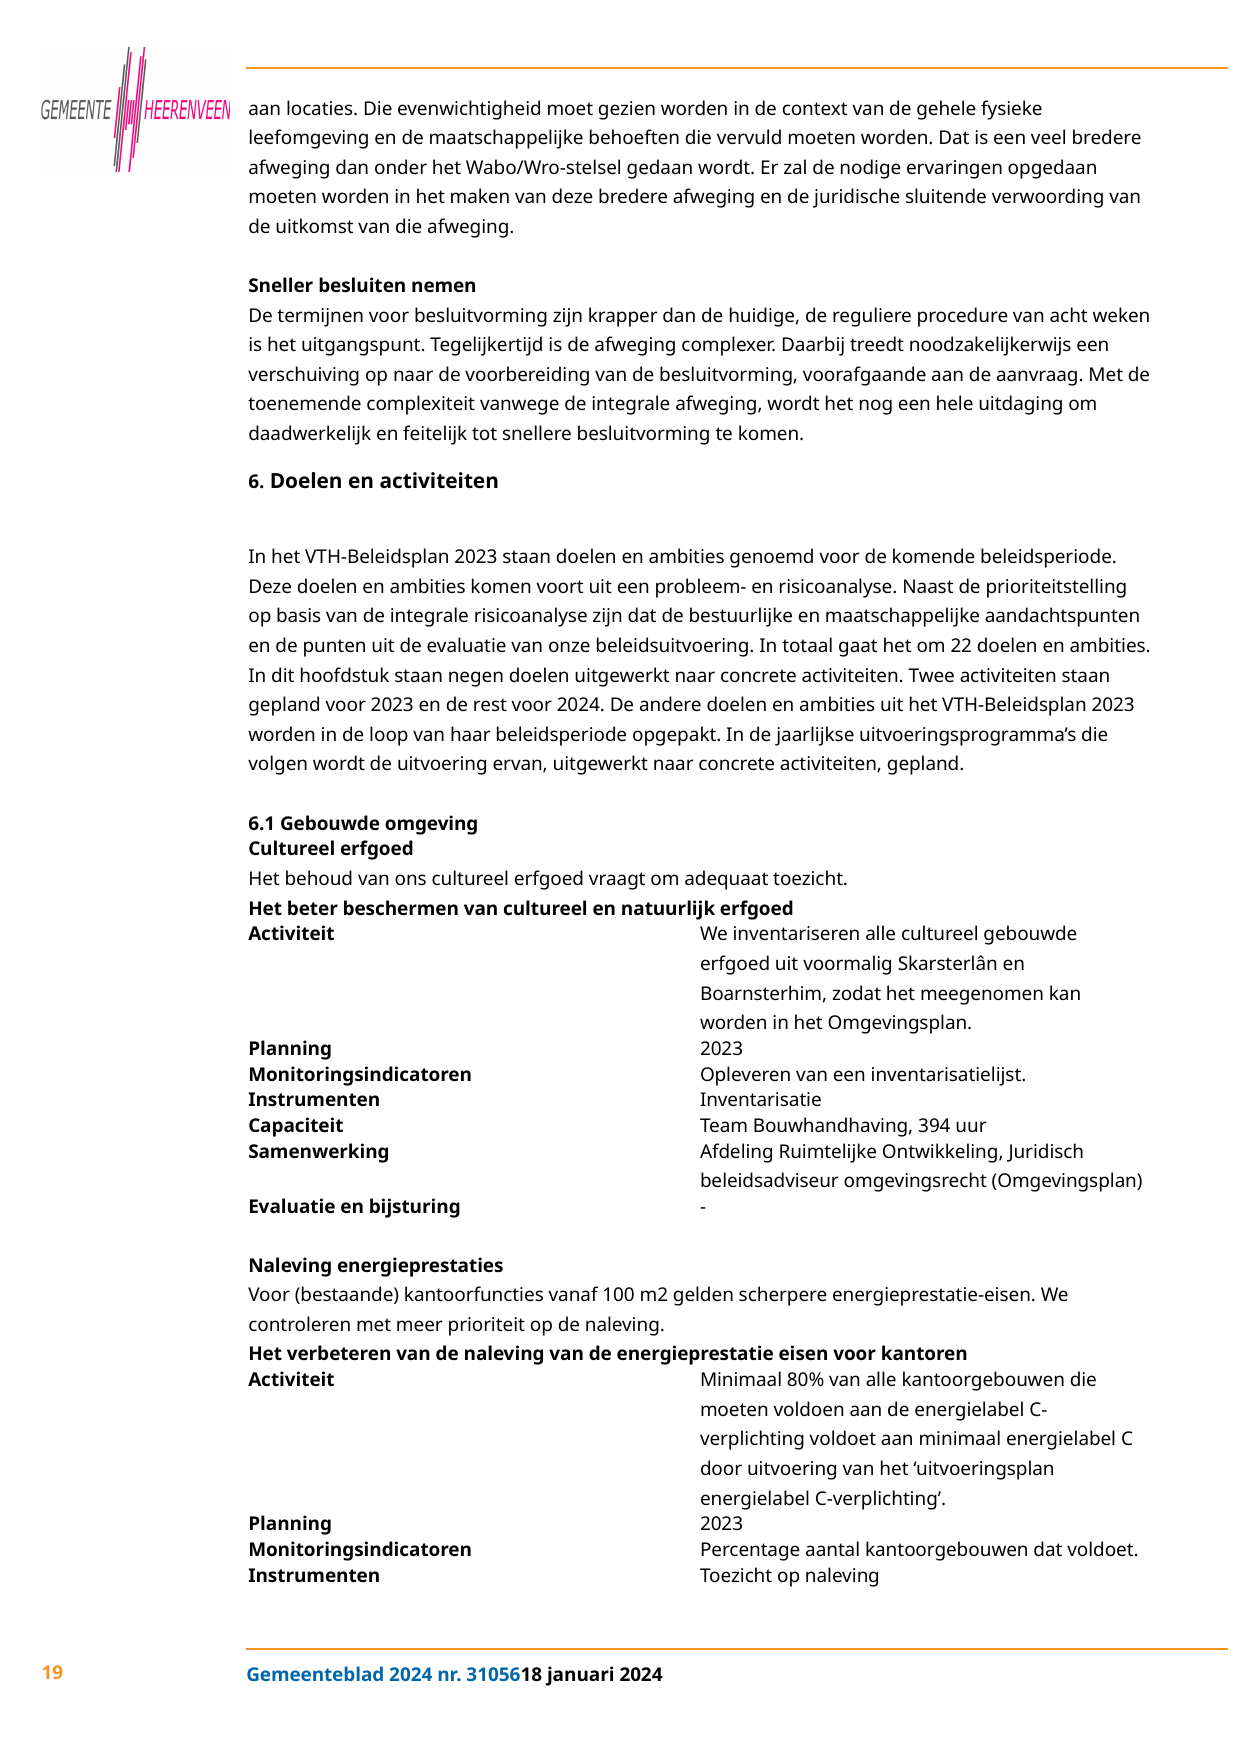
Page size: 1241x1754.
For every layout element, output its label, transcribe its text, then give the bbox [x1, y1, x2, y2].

text 6.1 Gebouwde omgeving [248, 810, 1152, 836]
table_cell Evaluatie en bijsturing [248, 1193, 700, 1219]
table_cell Monitoringsindicatoren [248, 1061, 700, 1086]
table_cell Team Bouwhandhaving, 394 uur [700, 1112, 1152, 1138]
table_cell Monitoringsindicatoren [248, 1536, 700, 1562]
table_cell Activiteit [248, 921, 700, 1035]
table_cell Instrumenten [248, 1562, 700, 1588]
picture [41, 47, 231, 172]
table_cell Planning [248, 1510, 700, 1536]
text aan locaties. Die evenwichtigheid moet gezien worden in de context van de gehele fysieke leefomgeving en de maatschappelijke behoeften die vervuld moeten worden. Dat is een veel bredere afweging dan onder het Wabo/Wro-stelsel gedaan wordt. Er zal de nodige ervaringen opgedaan moeten worden in het maken van deze bredere afweging en de juridische sluitende verwoording van de uitkomst van die afweging. [248, 95, 1152, 239]
table_cell Activiteit [248, 1366, 700, 1510]
table_cell Planning [248, 1035, 700, 1061]
table_cell We inventariseren alle cultureel gebouwde erfgoed uit voormalig Skarsterlân en Boarnsterhim, zodat het meegenomen kan worden in het Omgevingsplan. [700, 921, 1152, 1035]
table_header Het beter beschermen van cultureel en natuurlijk erfgoed [248, 895, 1152, 921]
table_cell Opleveren van een inventarisatielijst. [700, 1061, 1152, 1086]
table_cell Percentage aantal kantoorgebouwen dat voldoet. [700, 1536, 1152, 1562]
table_cell Minimaal 80% van alle kantoorgebouwen die moeten voldoen aan de energielabel C-verplichting voldoet aan minimaal energielabel C door uitvoering van het ‘uitvoeringsplan energielabel C-verplichting’. [700, 1366, 1152, 1510]
text Het behoud van ons cultureel erfgoed vraagt om adequaat toezicht. [248, 865, 1152, 891]
text Sneller besluiten nemen [248, 272, 1152, 298]
text Naleving energieprestaties [248, 1252, 1152, 1277]
table_cell Toezicht op naleving [700, 1562, 1152, 1588]
table_cell Samenwerking [248, 1138, 700, 1193]
text Cultureel erfgoed [248, 836, 1152, 861]
text In het VTH-Beleidsplan 2023 staan doelen en ambities genoemd voor de komende beleidsperiode. Deze doelen en ambities komen voort uit een probleem- en risicoanalyse. Naast de prioriteitstelling op basis van de integrale risicoanalyse zijn dat de bestuurlijke en maatschappelijke aandachtspunten en de punten uit de evaluatie van onze beleidsuitvoering. In totaal gaat het om 22 doelen en ambities. In dit hoofdstuk staan negen doelen uitgewerkt naar concrete activiteiten. Twee activiteiten staan gepland voor 2023 en de rest voor 2024. De andere doelen en ambities uit het VTH-Beleidsplan 2023 worden in de loop van haar beleidsperiode opgepakt. In de jaarlijkse uitvoeringsprogramma’s die volgen wordt de uitvoering ervan, uitgewerkt naar concrete activiteiten, gepland. [248, 543, 1152, 776]
table_cell 2023 [700, 1510, 1152, 1536]
table_cell 2023 [700, 1035, 1152, 1061]
table_cell Inventarisatie [700, 1086, 1152, 1112]
text De termijnen voor besluitvorming zijn krapper dan de huidige, de reguliere procedure van acht weken is het uitgangspunt. Tegelijkertijd is de afweging complexer. Daarbij treedt noodzakelijkerwijs een verschuiving op naar de voorbereiding van de besluitvorming, voorafgaande aan de aanvraag. Met de toenemende complexiteit vanwege de integrale afweging, wordt het nog een hele uitdaging om daadwerkelijk en feitelijk tot snellere besluitvorming te komen. [248, 302, 1152, 446]
text Voor (bestaande) kantoorfuncties vanaf 100 m2 gelden scherpere energieprestatie-eisen. We controleren met meer prioriteit op de naleving. [248, 1281, 1152, 1337]
table_header Het verbeteren van de naleving van de energieprestatie eisen voor kantoren [248, 1341, 1152, 1366]
table_cell Capaciteit [248, 1112, 700, 1138]
table_cell Instrumenten [248, 1086, 700, 1112]
table_cell - [700, 1193, 1152, 1219]
table_cell Afdeling Ruimtelijke Ontwikkeling, Juridisch beleidsadviseur omgevingsrecht (Omgevingsplan) [700, 1138, 1152, 1193]
text 6. Doelen en activiteiten [248, 466, 1152, 494]
